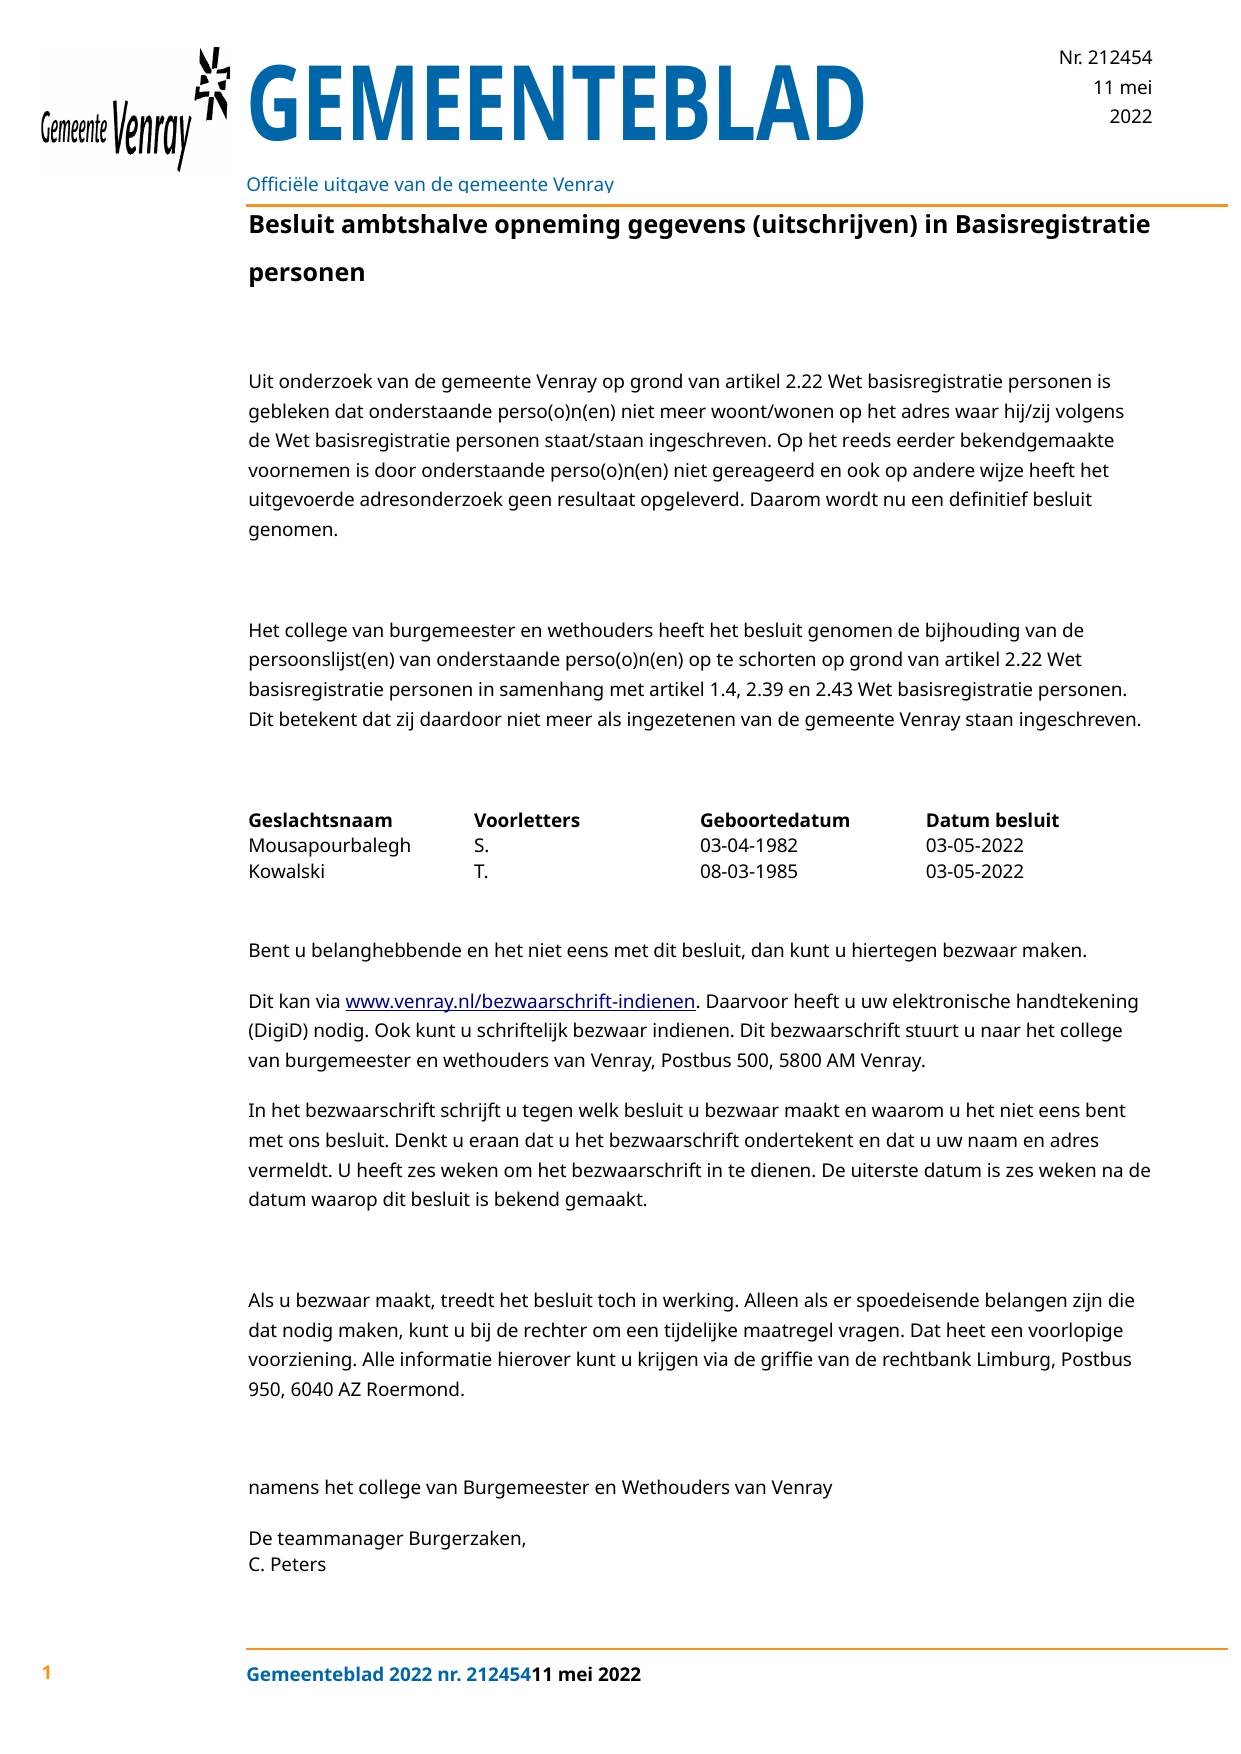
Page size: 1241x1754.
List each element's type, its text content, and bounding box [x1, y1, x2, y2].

text Bent u belanghebbende en het niet eens met dit besluit, dan kunt u hiertegen bezwaar maken. [248, 938, 1152, 963]
text Besluit ambtshalve opneming gegevens (uitschrijven) in Basisregistratie personen [248, 207, 1152, 288]
text namens het college van Burgemeester en Wethouders van Venray [248, 1474, 1152, 1500]
table_header Voorletters [474, 807, 700, 832]
table_header Datum besluit [926, 807, 1152, 832]
table_cell 08-03-1985 [700, 858, 926, 884]
table_cell S. [474, 833, 700, 858]
text Dit kan via www.venray.nl/bezwaarschrift-indienen. Daarvoor heeft u uw elektronische handtekening (DigiD) nodig. Ook kunt u schriftelijk bezwaar indienen. Dit bezwaarschrift stuurt u naar het college van burgemeester en wethouders van Venray, Postbus 500, 5800 AM Venray. [248, 988, 1152, 1073]
text Het college van burgemeester en wethouders heeft het besluit genomen de bijhouding van de persoonslijst(en) van onderstaande perso(o)n(en) op te schorten op grond van artikel 2.22 Wet basisregistratie personen in samenhang met artikel 1.4, 2.39 en 2.43 Wet basisregistratie personen. Dit betekent dat zij daardoor niet meer als ingezetenen van de gemeente Venray staan ingeschreven. [248, 617, 1152, 732]
table_cell 03-05-2022 [926, 833, 1152, 858]
table_cell 03-05-2022 [926, 858, 1152, 884]
picture [41, 47, 231, 172]
text Uit onderzoek van de gemeente Venray op grond van artikel 2.22 Wet basisregistratie personen is gebleken dat onderstaande perso(o)n(en) niet meer woont/wonen op het adres waar hij/zij volgens de Wet basisregistratie personen staat/staan ingeschreven. Op het reeds eerder bekendgemaakte voornemen is door onderstaande perso(o)n(en) niet gereageerd en ook op andere wijze heeft het uitgevoerde adresonderzoek geen resultaat opgeleverd. Daarom wordt nu een definitief besluit genomen. [248, 368, 1152, 542]
table_header Geboortedatum [700, 807, 926, 832]
table_cell Kowalski [248, 858, 474, 884]
text De teammanager Burgerzaken, [248, 1526, 1152, 1551]
table_cell T. [474, 858, 700, 884]
text In het bezwaarschrift schrijft u tegen welk besluit u bezwaar maakt en waarom u het niet eens bent met ons besluit. Denkt u eraan dat u het bezwaarschrift ondertekent en dat u uw naam en adres vermeldt. U heeft zes weken om het bezwaarschrift in te dienen. De uiterste datum is zes weken na de datum waarop dit besluit is bekend gemaakt. [248, 1098, 1152, 1212]
table_cell Mousapourbalegh [248, 833, 474, 858]
table_header Geslachtsnaam [248, 807, 474, 832]
table_cell 03-04-1982 [700, 833, 926, 858]
text Als u bezwaar maakt, treedt het besluit toch in werking. Alleen als er spoedeisende belangen zijn die dat nodig maken, kunt u bij de rechter om een tijdelijke maatregel vragen. Dat heet een voorlopige voorziening. Alle informatie hierover kunt u krijgen via de griffie van de rechtbank Limburg, Postbus 950, 6040 AZ Roermond. [248, 1287, 1152, 1402]
text C. Peters [248, 1551, 1152, 1577]
